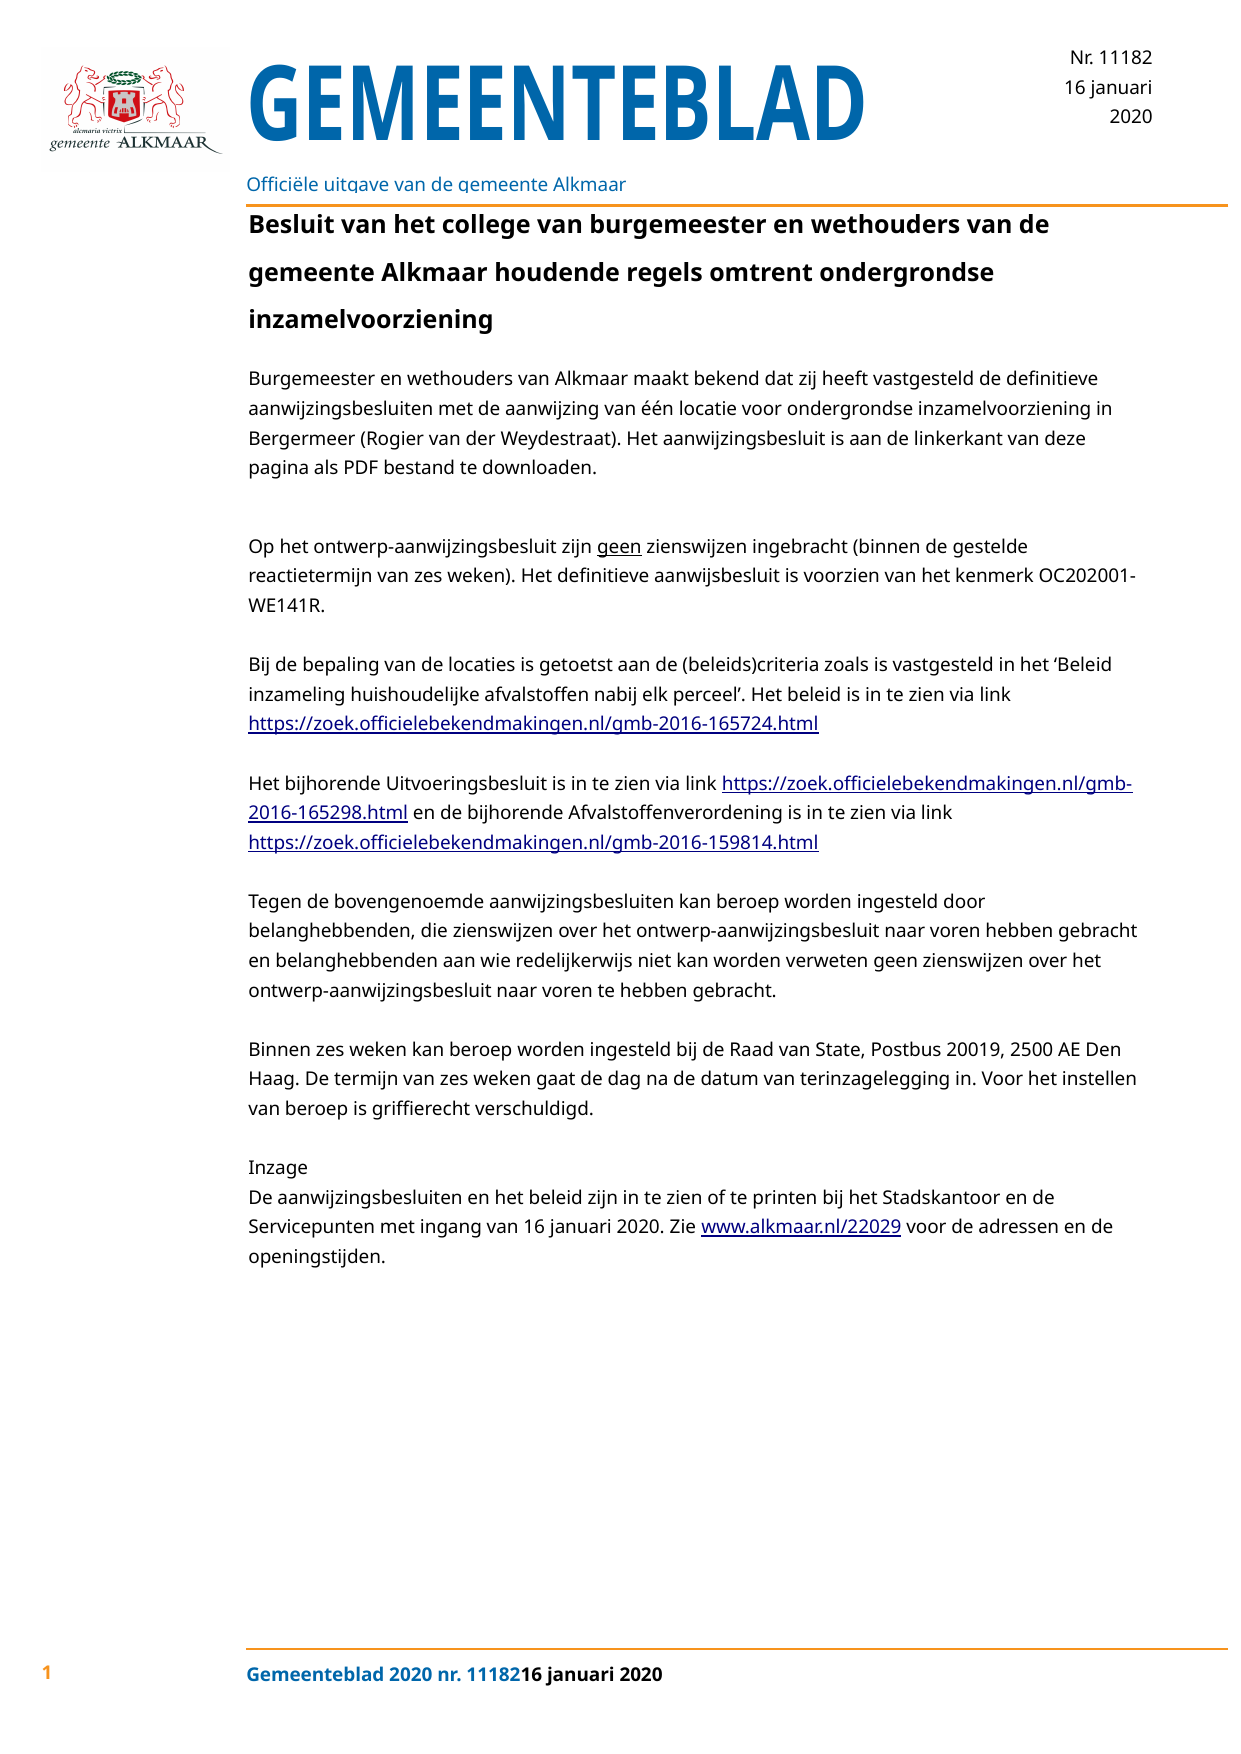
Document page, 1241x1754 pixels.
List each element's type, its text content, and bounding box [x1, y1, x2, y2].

text Inzage [248, 1154, 1152, 1180]
text Burgemeester en wethouders van Alkmaar maakt bekend dat zij heeft vastgesteld de definitieve aanwijzingsbesluiten met de aanwijzing van één locatie voor ondergrondse inzamelvoorziening in Bergermeer (Rogier van der Weydestraat). Het aanwijzingsbesluit is aan de linkerkant van deze pagina als PDF bestand te downloaden. [248, 366, 1152, 480]
text Het bijhorende Uitvoeringsbesluit is in te zien via link https://zoek.officielebekendmakingen.nl/gmb-2016-165298.html en de bijhorende Afvalstoffenverordening is in te zien via link https://zoek.officielebekendmakingen.nl/gmb-2016-159814.html [248, 770, 1152, 855]
text Tegen de bovengenoemde aanwijzingsbesluiten kan beroep worden ingesteld door belanghebbenden, die zienswijzen over het ontwerp-aanwijzingsbesluit naar voren hebben gebracht en belanghebbenden aan wie redelijkerwijs niet kan worden verweten geen zienswijzen over het ontwerp-aanwijzingsbesluit naar voren te hebben gebracht. [248, 888, 1152, 1003]
text Besluit van het college van burgemeester en wethouders van de gemeente Alkmaar houdende regels omtrent ondergrondse inzamelvoorziening [248, 207, 1152, 336]
text Op het ontwerp-aanwijzingsbesluit zijn geen zienswijzen ingebracht (binnen de gestelde reactietermijn van zes weken). Het definitieve aanwijsbesluit is voorzien van het kenmerk OC202001-WE141R. [248, 533, 1152, 618]
text De aanwijzingsbesluiten en het beleid zijn in te zien of te printen bij het Stadskantoor en de Servicepunten met ingang van 16 januari 2020. Zie www.alkmaar.nl/22029 voor de adressen en de openingstijden. [248, 1184, 1152, 1269]
picture [41, 47, 231, 172]
text Bij de bepaling van de locaties is getoetst aan de (beleids)criteria zoals is vastgesteld in het ‘Beleid inzameling huishoudelijke afvalstoffen nabij elk perceel’. Het beleid is in te zien via link https://zoek.officielebekendmakingen.nl/gmb-2016-165724.html [248, 651, 1152, 736]
text Binnen zes weken kan beroep worden ingesteld bij de Raad van State, Postbus 20019, 2500 AE Den Haag. De termijn van zes weken gaat de dag na de datum van terinzagelegging in. Voor het instellen van beroep is griffierecht verschuldigd. [248, 1036, 1152, 1121]
